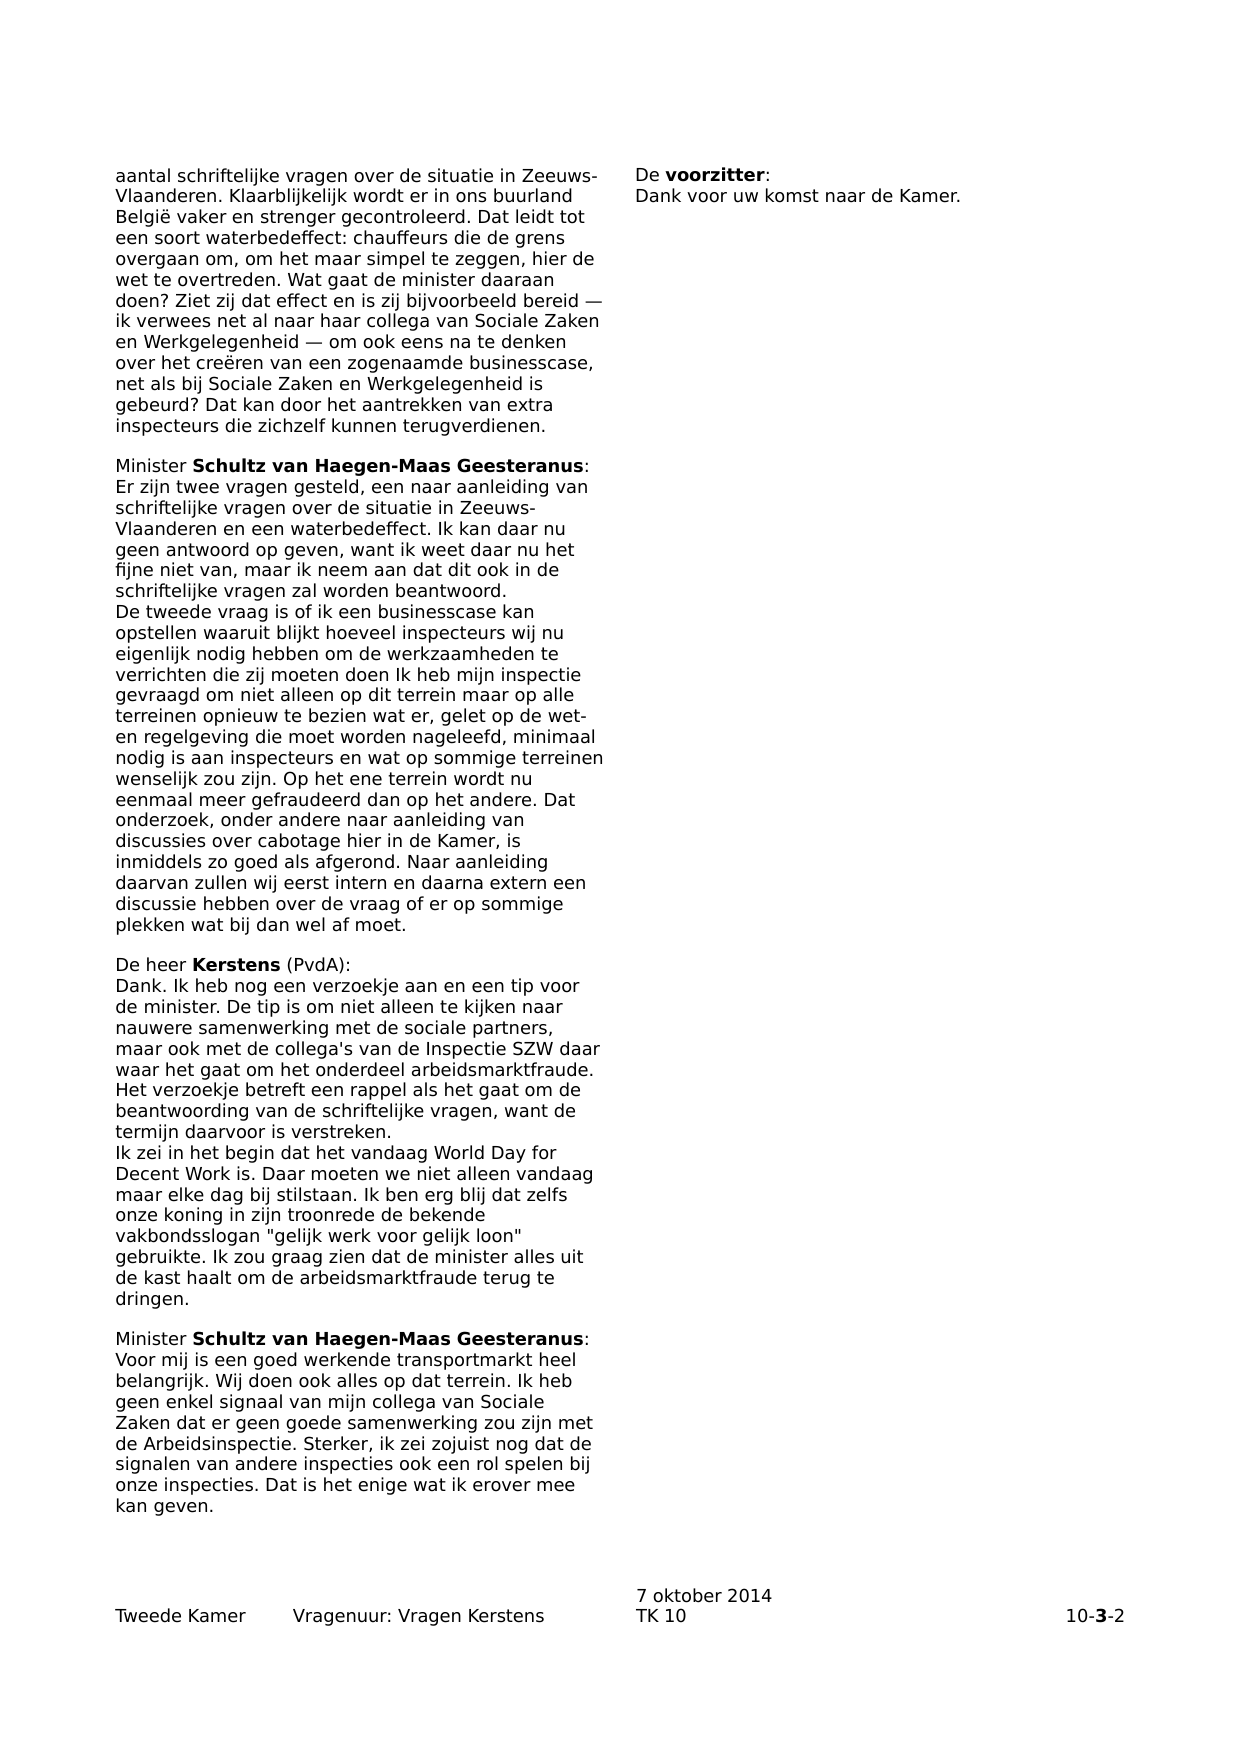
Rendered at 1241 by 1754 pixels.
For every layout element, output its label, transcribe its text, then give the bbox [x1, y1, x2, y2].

text Er zijn twee vragen gesteld, een naar aanleiding van schriftelijke vragen over de situatie in Zeeuws-Vlaanderen en een waterbedeffect. Ik kan daar nu geen antwoord op geven, want ik weet daar nu het fijne niet van, maar ik neem aan dat dit ook in de schriftelijke vragen zal worden beantwoord. [115, 477, 605, 602]
text De voorzitter: [635, 165, 1125, 186]
text Ik zei in het begin dat het vandaag World Day for Decent Work is. Daar moeten we niet alleen vandaag maar elke dag bij stilstaan. Ik ben erg blij dat zelfs onze koning in zijn troonrede de bekende vakbondsslogan "gelijk werk voor gelijk loon" gebruikte. Ik zou graag zien dat de minister alles uit de kast haalt om de arbeidsmarktfraude terug te dringen. [115, 1143, 605, 1309]
text De heer Kerstens (PvdA): [115, 955, 605, 976]
text Minister Schultz van Haegen-Maas Geesteranus: [115, 456, 605, 477]
text Voor mij is een goed werkende transportmarkt heel belangrijk. Wij doen ook alles op dat terrein. Ik heb geen enkel signaal van mijn collega van Sociale Zaken dat er geen goede samenwerking zou zijn met de Arbeidsinspectie. Sterker, ik zei zojuist nog dat de signalen van andere inspecties ook een rol spelen bij onze inspecties. Dat is het enige wat ik erover mee kan geven. [115, 1350, 605, 1517]
text Dank. Ik heb nog een verzoekje aan en een tip voor de minister. De tip is om niet alleen te kijken naar nauwere samenwerking met de sociale partners, maar ook met de collega's van de Inspectie SZW daar waar het gaat om het onderdeel arbeidsmarktfraude. Het verzoekje betreft een rappel als het gaat om de beantwoording van de schriftelijke vragen, want de termijn daarvoor is verstreken. [115, 976, 605, 1143]
text aantal schriftelijke vragen over de situatie in Zeeuws-Vlaanderen. Klaarblijkelijk wordt er in ons buurland België vaker en strenger gecontroleerd. Dat leidt tot een soort waterbedeffect: chauffeurs die de grens overgaan om, om het maar simpel te zeggen, hier de wet te overtreden. Wat gaat de minister daaraan doen? Ziet zij dat effect en is zij bijvoorbeeld bereid — ik verwees net al naar haar collega van Sociale Zaken en Werkgelegenheid — om ook eens na te denken over het creëren van een zogenaamde businesscase, net als bij Sociale Zaken en Werkgelegenheid is gebeurd? Dat kan door het aantrekken van extra inspecteurs die zichzelf kunnen terugverdienen. [115, 165, 605, 436]
text De tweede vraag is of ik een businesscase kan opstellen waaruit blijkt hoeveel inspecteurs wij nu eigenlijk nodig hebben om de werkzaamheden te verrichten die zij moeten doen Ik heb mijn inspectie gevraagd om niet alleen op dit terrein maar op alle terreinen opnieuw te bezien wat er, gelet op de wet- en regelgeving die moet worden nageleefd, minimaal nodig is aan inspecteurs en wat op sommige terreinen wenselijk zou zijn. Op het ene terrein wordt nu eenmaal meer gefraudeerd dan op het andere. Dat onderzoek, onder andere naar aanleiding van discussies over cabotage hier in de Kamer, is inmiddels zo goed als afgerond. Naar aanleiding daarvan zullen wij eerst intern en daarna extern een discussie hebben over de vraag of er op sommige plekken wat bij dan wel af moet. [115, 602, 605, 935]
text Dank voor uw komst naar de Kamer. [635, 186, 1125, 207]
text Minister Schultz van Haegen-Maas Geesteranus: [115, 1329, 605, 1350]
